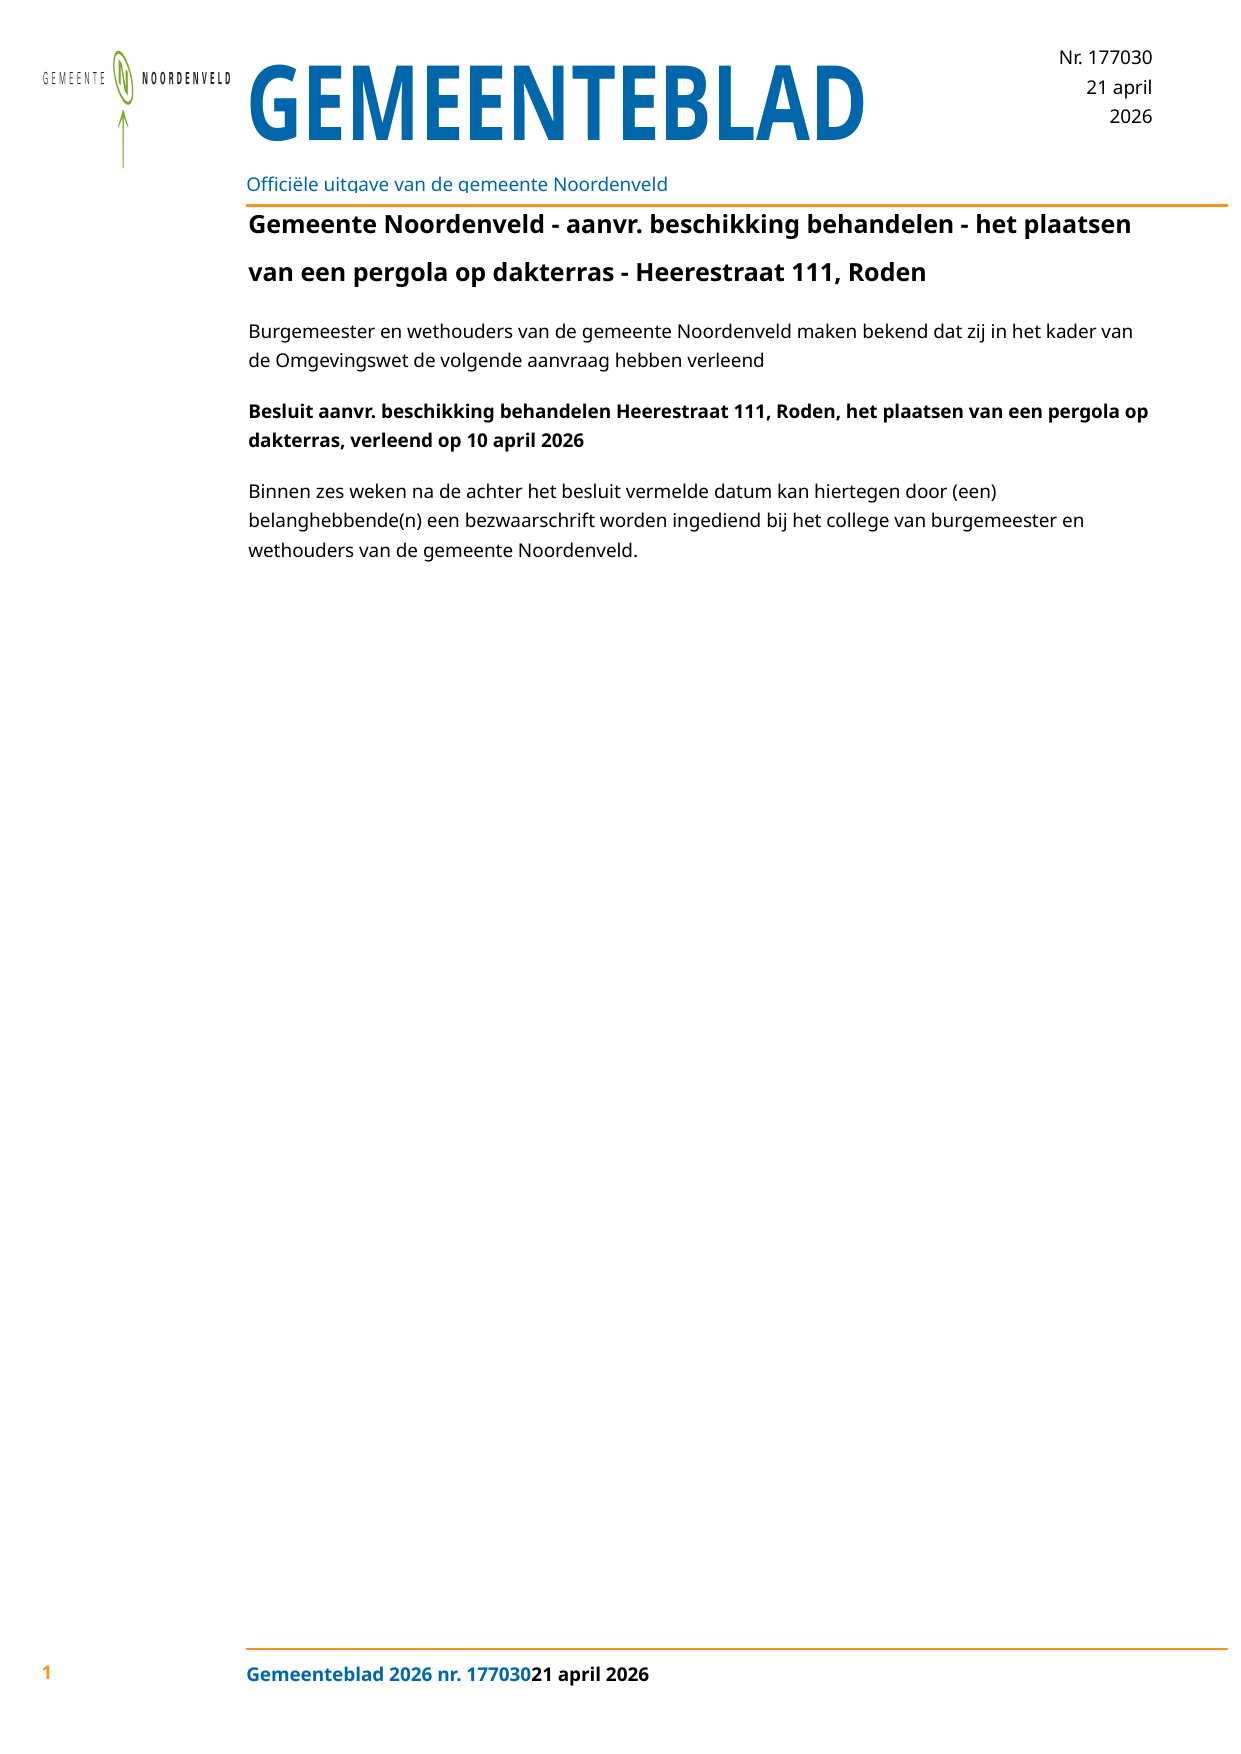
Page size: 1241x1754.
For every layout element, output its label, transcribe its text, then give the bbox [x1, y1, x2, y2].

text Besluit aanvr. beschikking behandelen Heerestraat 111, Roden, het plaatsen van een pergola op dakterras, verleend op 10 april 2026 [248, 398, 1152, 453]
text Burgemeester en wethouders van de gemeente Noordenveld maken bekend dat zij in het kader van de Omgevingswet de volgende aanvraag hebben verleend [248, 318, 1152, 373]
text Gemeente Noordenveld - aanvr. beschikking behandelen - het plaatsen van een pergola op dakterras - Heerestraat 111, Roden [248, 207, 1152, 288]
picture [41, 47, 231, 172]
text Binnen zes weken na de achter het besluit vermelde datum kan hiertegen door (een) belanghebbende(n) een bezwaarschrift worden ingediend bij het college van burgemeester en wethouders van de gemeente Noordenveld. [248, 478, 1152, 563]
